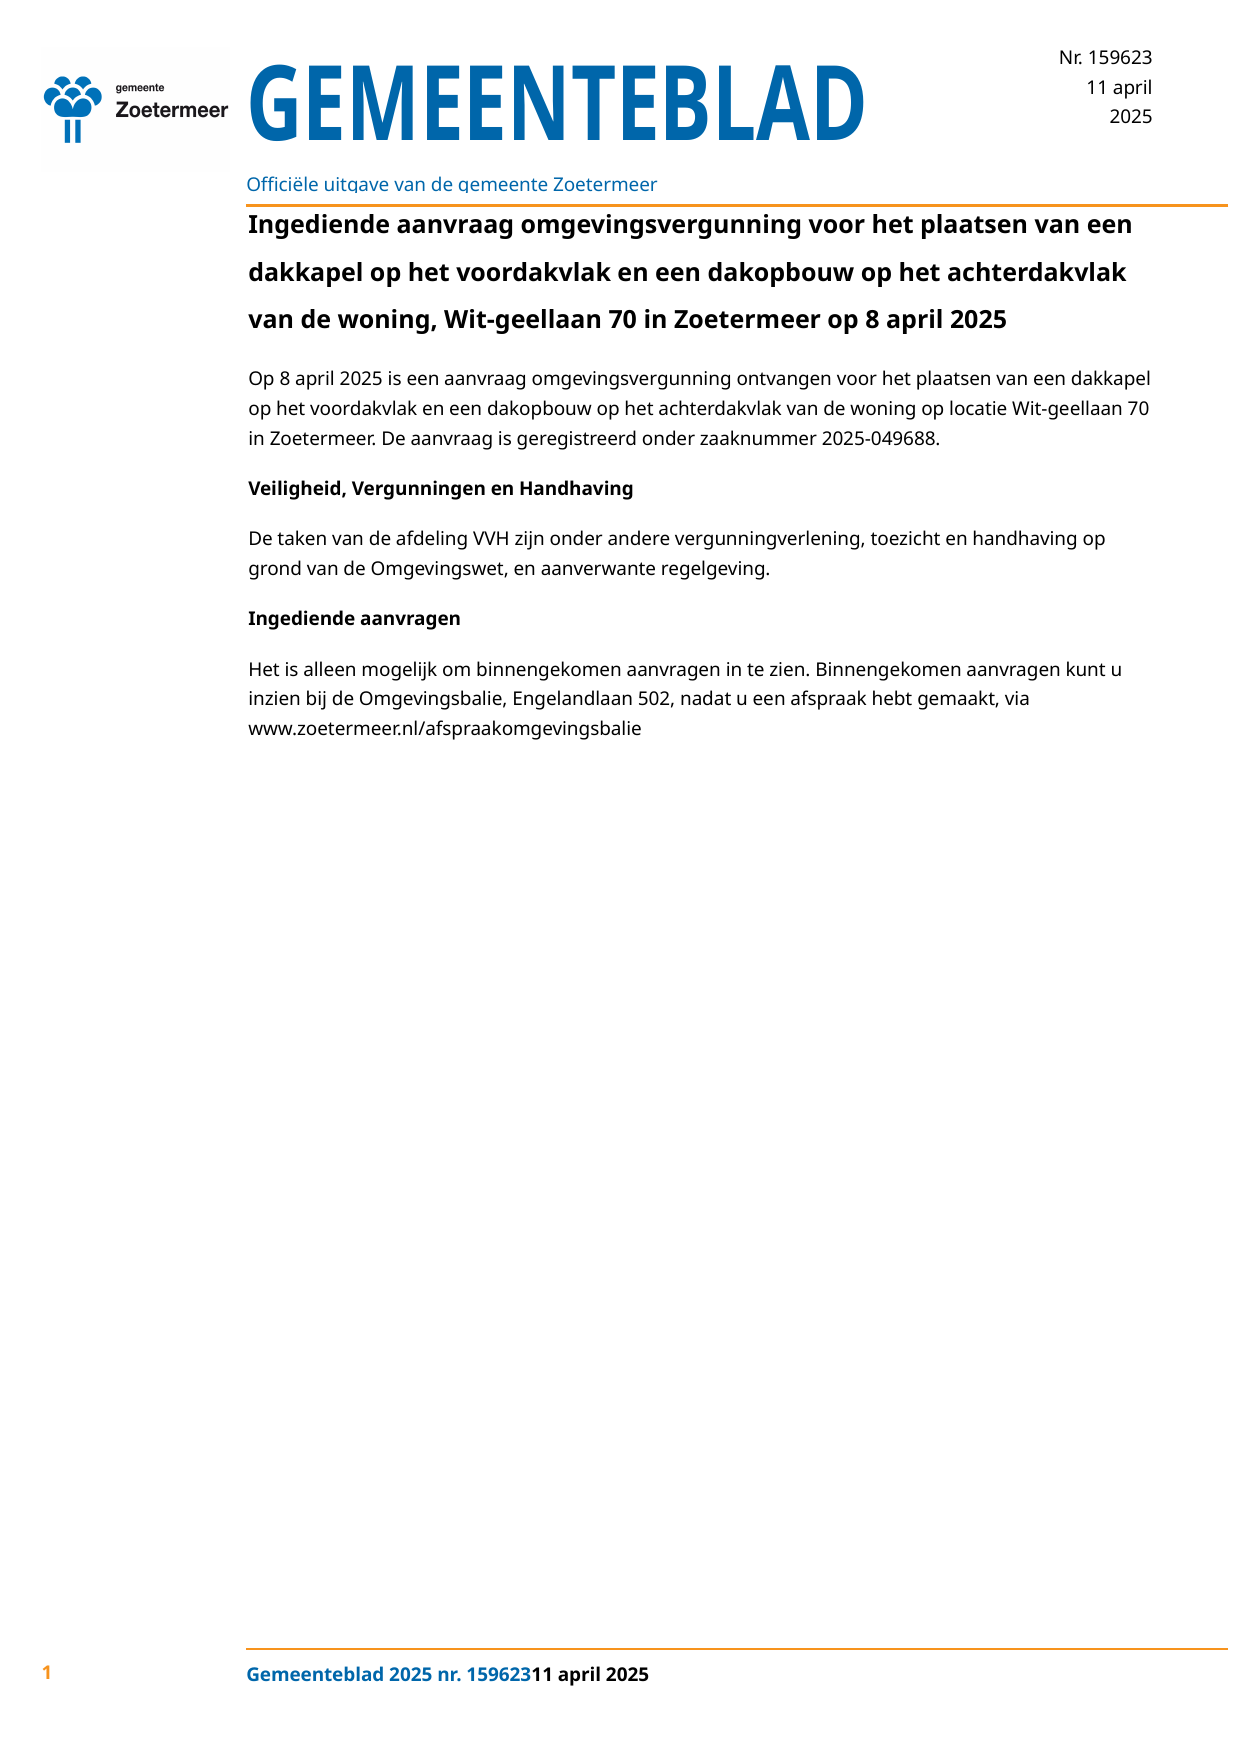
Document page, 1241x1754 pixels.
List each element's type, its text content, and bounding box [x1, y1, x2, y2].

picture [41, 47, 231, 172]
text Ingediende aanvragen [248, 606, 1152, 631]
text De taken van de afdeling VVH zijn onder andere vergunningverlening, toezicht en handhaving op grond van de Omgevingswet, en aanverwante regelgeving. [248, 526, 1152, 581]
text Op 8 april 2025 is een aanvraag omgevingsvergunning ontvangen voor het plaatsen van een dakkapel op het voordakvlak en een dakopbouw op het achterdakvlak van de woning op locatie Wit-geellaan 70 in Zoetermeer. De aanvraag is geregistreerd onder zaaknummer 2025-049688. [248, 366, 1152, 450]
text Het is alleen mogelijk om binnengekomen aanvragen in te zien. Binnengekomen aanvragen kunt u inzien bij de Omgevingsbalie, Engelandlaan 502, nadat u een afspraak hebt gemaakt, via www.zoetermeer.nl/afspraakomgevingsbalie [248, 656, 1152, 741]
text Veiligheid, Vergunningen en Handhaving [248, 475, 1152, 501]
text Ingediende aanvraag omgevingsvergunning voor het plaatsen van een dakkapel op het voordakvlak en een dakopbouw op het achterdakvlak van de woning, Wit-geellaan 70 in Zoetermeer op 8 april 2025 [248, 207, 1152, 336]
